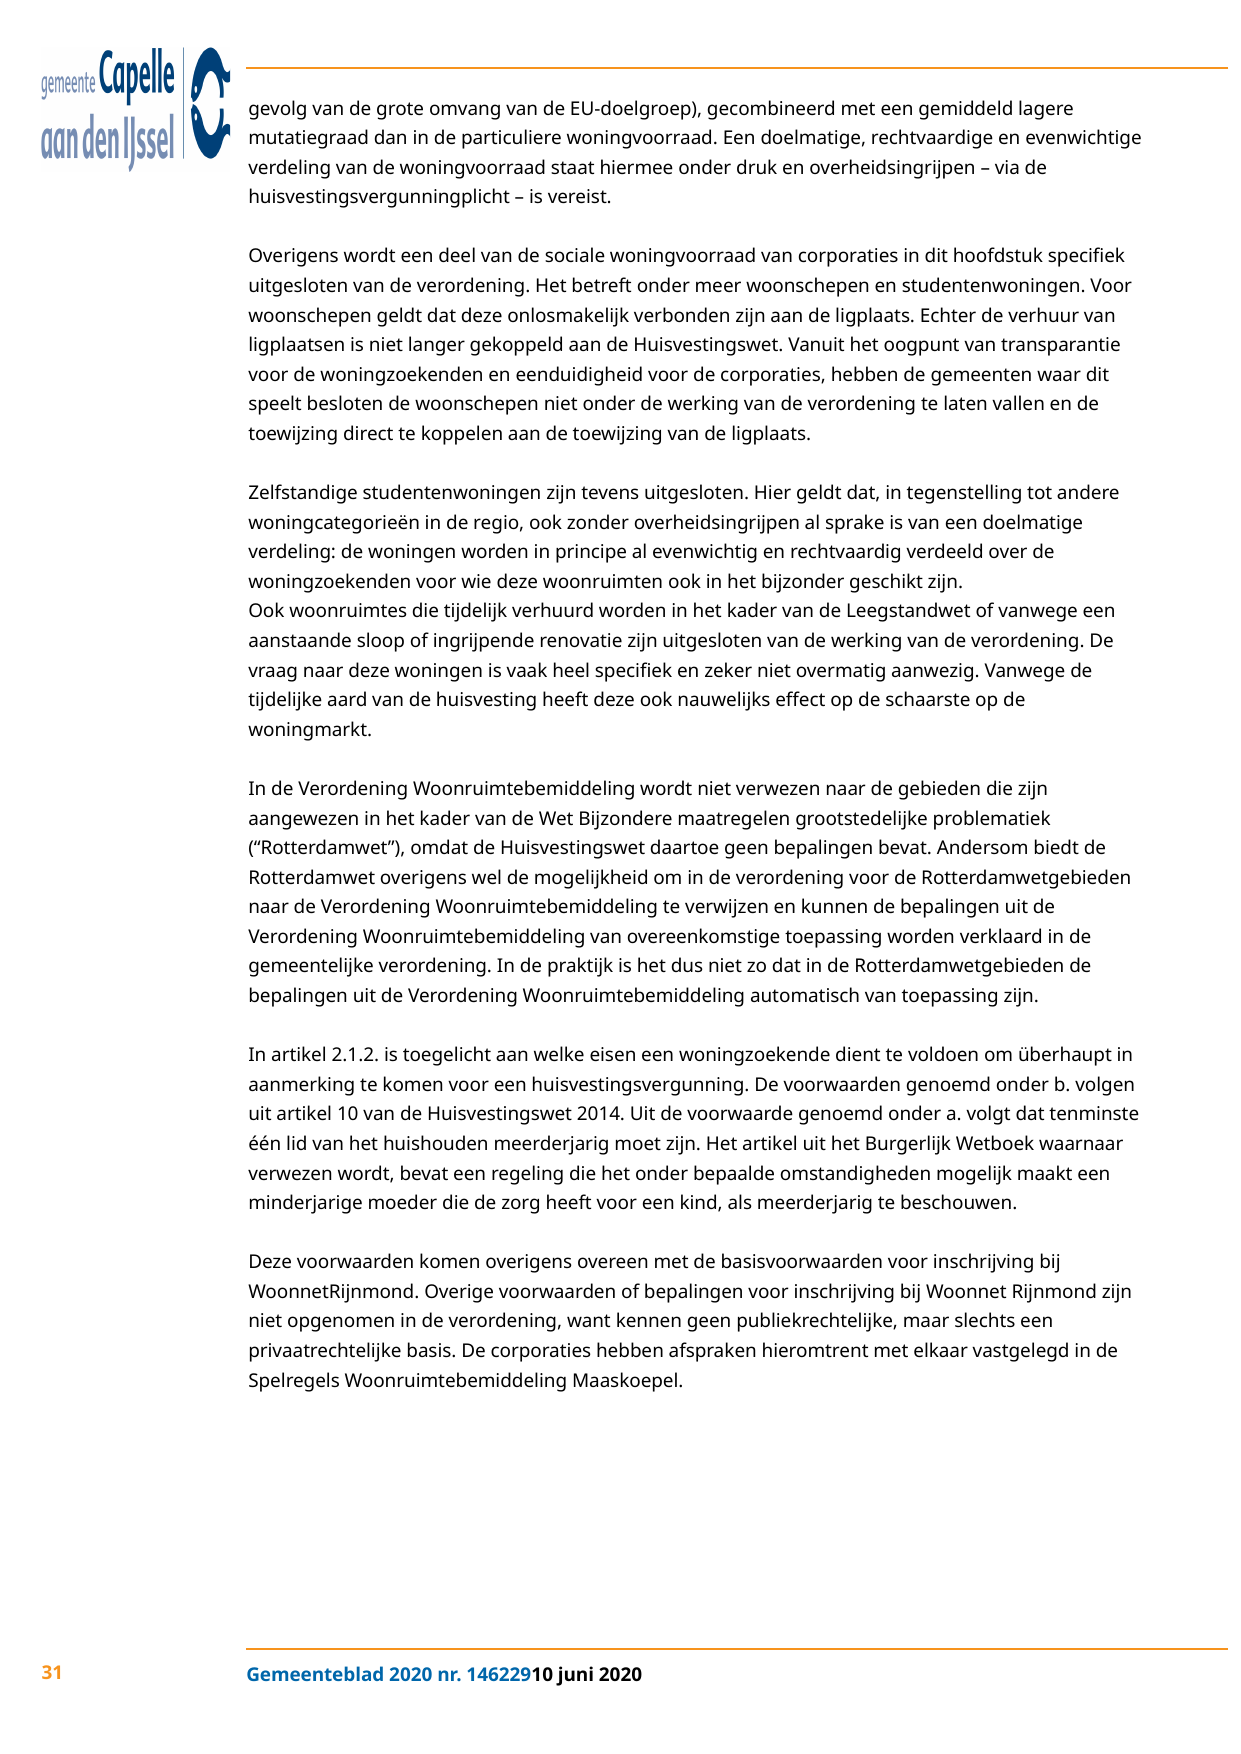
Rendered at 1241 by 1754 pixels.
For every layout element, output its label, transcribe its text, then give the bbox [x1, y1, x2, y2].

picture [41, 47, 231, 172]
text Overigens wordt een deel van de sociale woningvoorraad van corporaties in dit hoofdstuk specifiek uitgesloten van de verordening. Het betreft onder meer woonschepen en studentenwoningen. Voor woonschepen geldt dat deze onlosmakelijk verbonden zijn aan de ligplaats. Echter de verhuur van ligplaatsen is niet langer gekoppeld aan de Huisvestingswet. Vanuit het oogpunt van transparantie voor de woningzoekenden en eenduidigheid voor de corporaties, hebben de gemeenten waar dit speelt besloten de woonschepen niet onder de werking van de verordening te laten vallen en de toewijzing direct te koppelen aan de toewijzing van de ligplaats. [248, 243, 1152, 446]
text Deze voorwaarden komen overigens overeen met de basisvoorwaarden voor inschrijving bij WoonnetRijnmond. Overige voorwaarden of bepalingen voor inschrijving bij Woonnet Rijnmond zijn niet opgenomen in de verordening, want kennen geen publiekrechtelijke, maar slechts een privaatrechtelijke basis. De corporaties hebben afspraken hieromtrent met elkaar vastgelegd in de Spelregels Woonruimtebemiddeling Maaskoepel. [248, 1248, 1152, 1393]
text Zelfstandige studentenwoningen zijn tevens uitgesloten. Hier geldt dat, in tegenstelling tot andere woningcategorieën in de regio, ook zonder overheidsingrijpen al sprake is van een doelmatige verdeling: de woningen worden in principe al evenwichtig en rechtvaardig verdeeld over de woningzoekenden voor wie deze woonruimten ook in het bijzonder geschikt zijn. [248, 479, 1152, 594]
text In de Verordening Woonruimtebemiddeling wordt niet verwezen naar de gebieden die zijn aangewezen in het kader van de Wet Bijzondere maatregelen grootstedelijke problematiek (“Rotterdamwet”), omdat de Huisvestingswet daartoe geen bepalingen bevat. Andersom biedt de Rotterdamwet overigens wel de mogelijkheid om in de verordening voor de Rotterdamwetgebieden naar de Verordening Woonruimtebemiddeling te verwijzen en kunnen de bepalingen uit de Verordening Woonruimtebemiddeling van overeenkomstige toepassing worden verklaard in de gemeentelijke verordening. In de praktijk is het dus niet zo dat in de Rotterdamwetgebieden de bepalingen uit de Verordening Woonruimtebemiddeling automatisch van toepassing zijn. [248, 775, 1152, 1008]
text In artikel 2.1.2. is toegelicht aan welke eisen een woningzoekende dient te voldoen om überhaupt in aanmerking te komen voor een huisvestingsvergunning. De voorwaarden genoemd onder b. volgen uit artikel 10 van de Huisvestingswet 2014. Uit de voorwaarde genoemd onder a. volgt dat tenminste één lid van het huishouden meerderjarig moet zijn. Het artikel uit het Burgerlijk Wetboek waarnaar verwezen wordt, bevat een regeling die het onder bepaalde omstandigheden mogelijk maakt een minderjarige moeder die de zorg heeft voor een kind, als meerderjarig te beschouwen. [248, 1041, 1152, 1215]
text gevolg van de grote omvang van de EU-doelgroep), gecombineerd met een gemiddeld lagere mutatiegraad dan in de particuliere woningvoorraad. Een doelmatige, rechtvaardige en evenwichtige verdeling van de woningvoorraad staat hiermee onder druk en overheidsingrijpen – via de huisvestingsvergunningplicht – is vereist. [248, 95, 1152, 209]
text Ook woonruimtes die tijdelijk verhuurd worden in het kader van de Leegstandwet of vanwege een aanstaande sloop of ingrijpende renovatie zijn uitgesloten van de werking van de verordening. De vraag naar deze woningen is vaak heel specifiek en zeker niet overmatig aanwezig. Vanwege de tijdelijke aard van de huisvesting heeft deze ook nauwelijks effect op de schaarste op de woningmarkt. [248, 598, 1152, 742]
